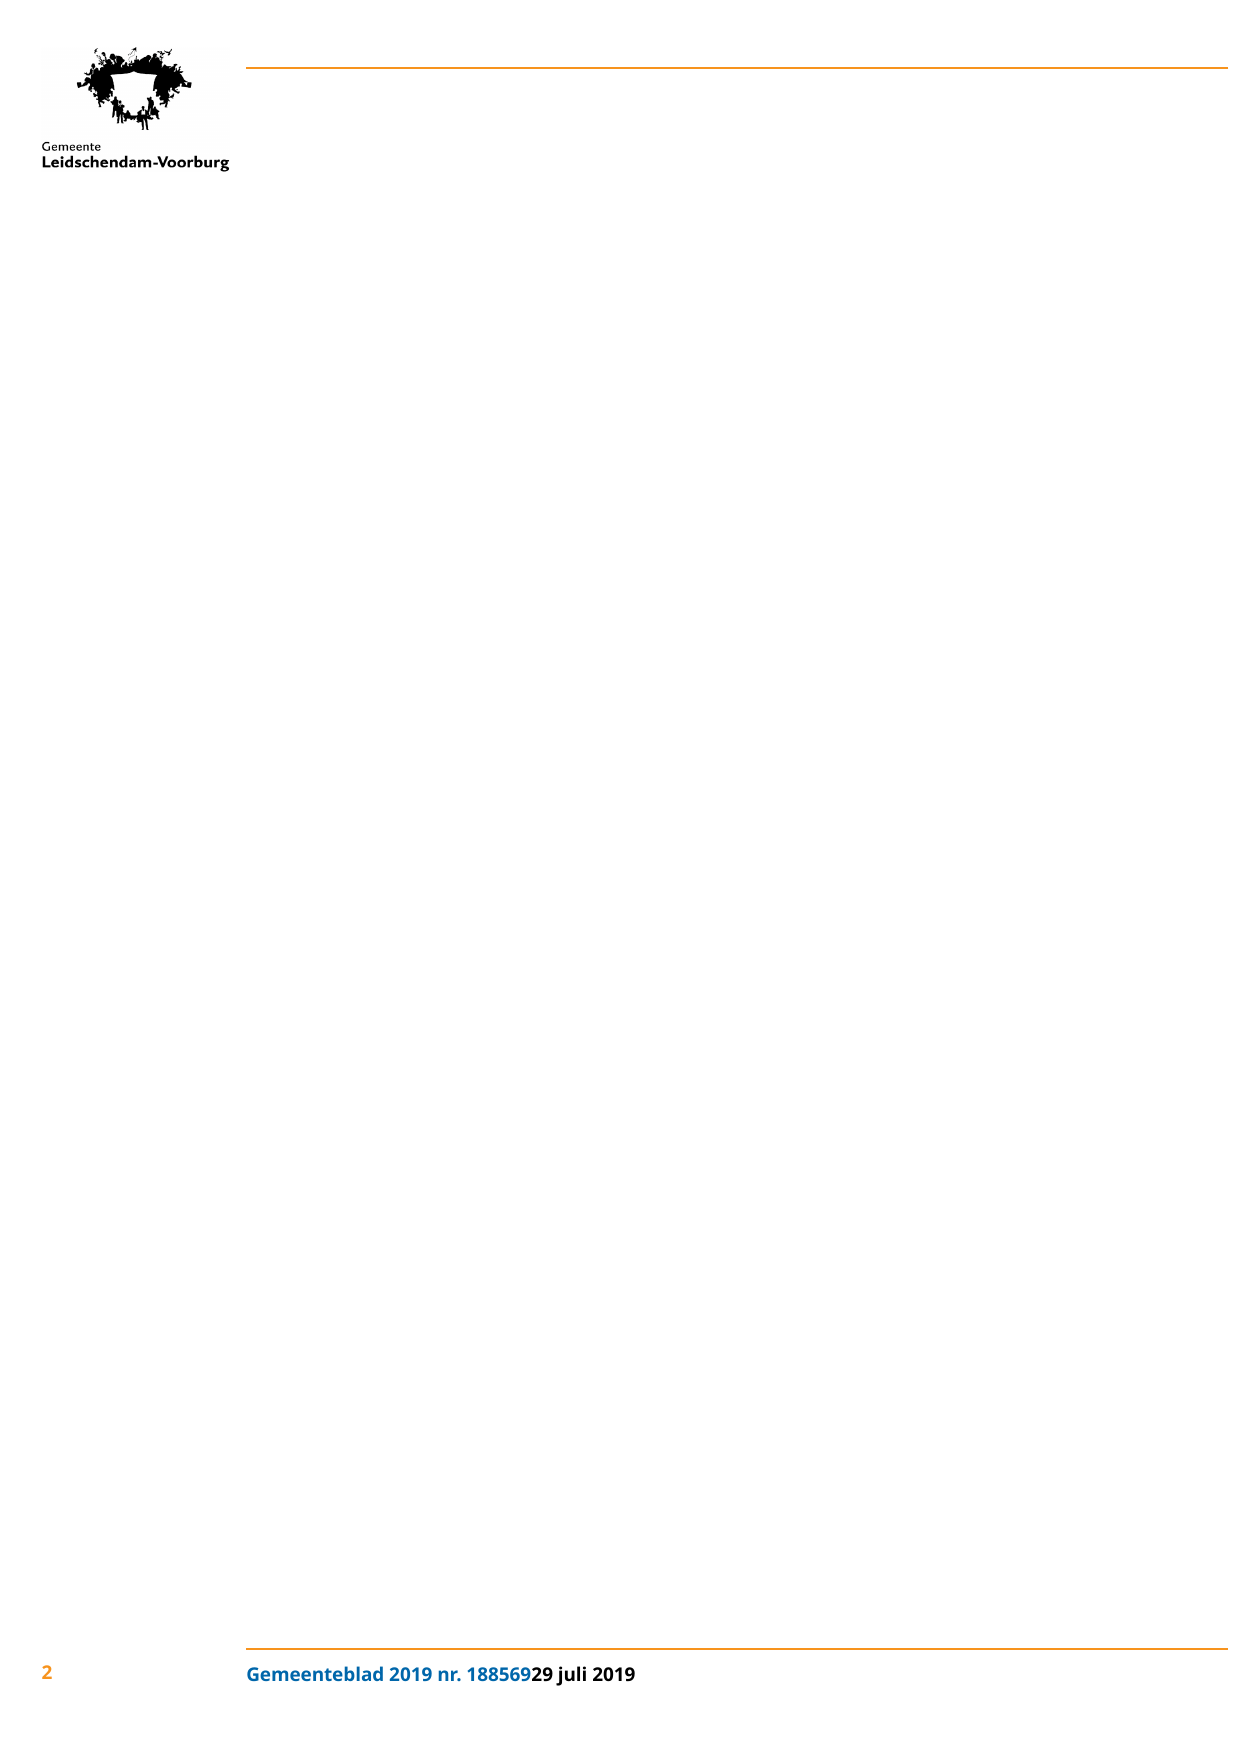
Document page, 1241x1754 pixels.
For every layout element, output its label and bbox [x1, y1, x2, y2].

picture [41, 47, 231, 172]
